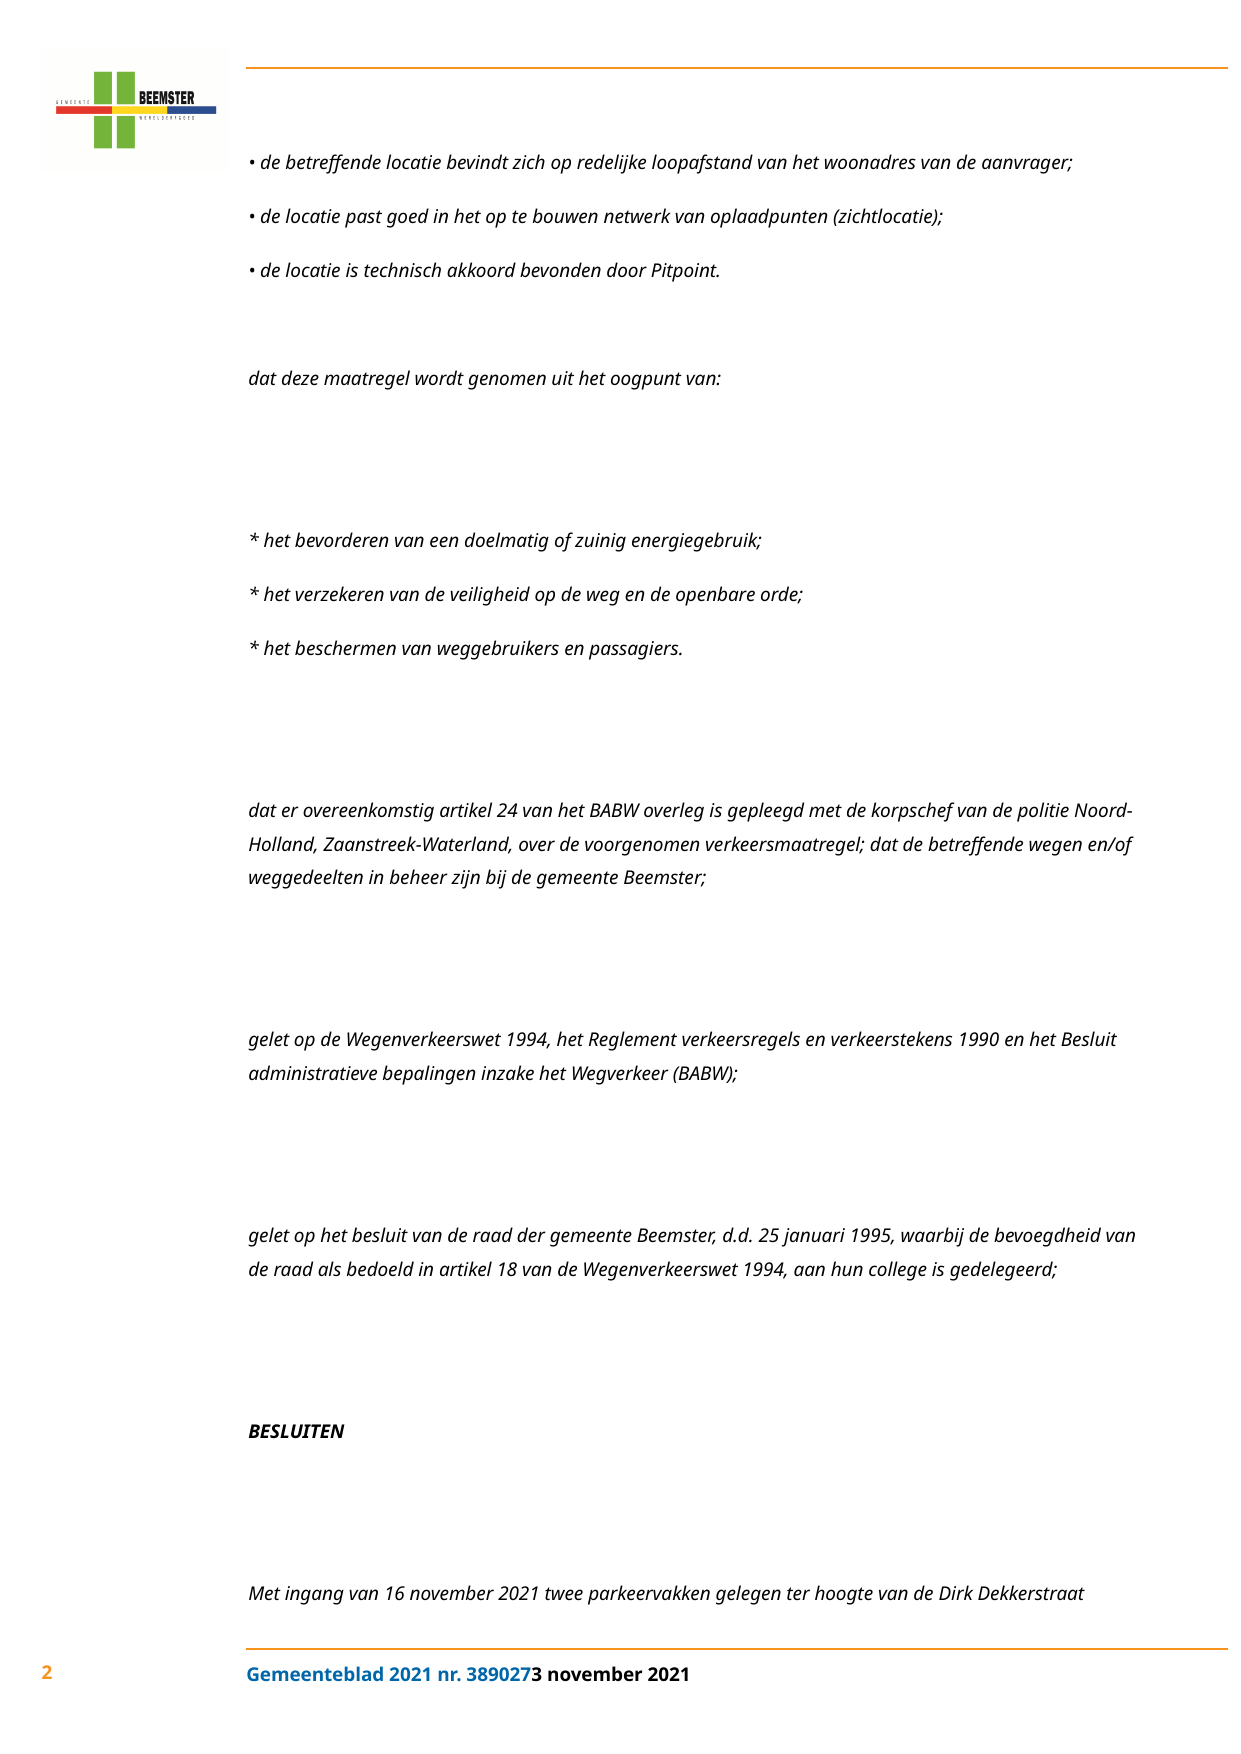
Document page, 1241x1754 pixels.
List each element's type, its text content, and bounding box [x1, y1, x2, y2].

text gelet op de Wegenverkeerswet 1994, het Reglement verkeersregels en verkeerstekens 1990 en het Besluit administratieve bepalingen inzake het Wegverkeer (BABW); [248, 1027, 1152, 1086]
picture [41, 47, 231, 172]
text • de locatie is technisch akkoord bevonden door Pitpoint. [248, 257, 1152, 283]
text BESLUITEN [248, 1418, 1152, 1444]
text Met ingang van 16 november 2021 twee parkeervakken gelegen ter hoogte van de Dirk Dekkerstraat [248, 1580, 1152, 1606]
text dat er overeenkomstig artikel 24 van het BABW overleg is gepleegd met de korpschef van de politie Noord-Holland, Zaanstreek-Waterland, over de voorgenomen verkeersmaatregel; dat de betreffende wegen en/of weggedeelten in beheer zijn bij de gemeente Beemster; [248, 798, 1152, 890]
text * het verzekeren van de veiligheid op de weg en de openbare orde; [248, 581, 1152, 607]
text • de locatie past goed in het op te bouwen netwerk van oplaadpunten (zichtlocatie); [248, 203, 1152, 229]
text dat deze maatregel wordt genomen uit het oogpunt van: [248, 365, 1152, 391]
text * het beschermen van weggebruikers en passagiers. [248, 635, 1152, 661]
text * het bevorderen van een doelmatig of zuinig energiegebruik; [248, 527, 1152, 553]
text gelet op het besluit van de raad der gemeente Beemster, d.d. 25 januari 1995, waarbij de bevoegdheid van de raad als bedoeld in artikel 18 van de Wegenverkeerswet 1994, aan hun college is gedelegeerd; [248, 1222, 1152, 1281]
text • de betreffende locatie bevindt zich op redelijke loopafstand van het woonadres van de aanvrager; [248, 149, 1152, 174]
